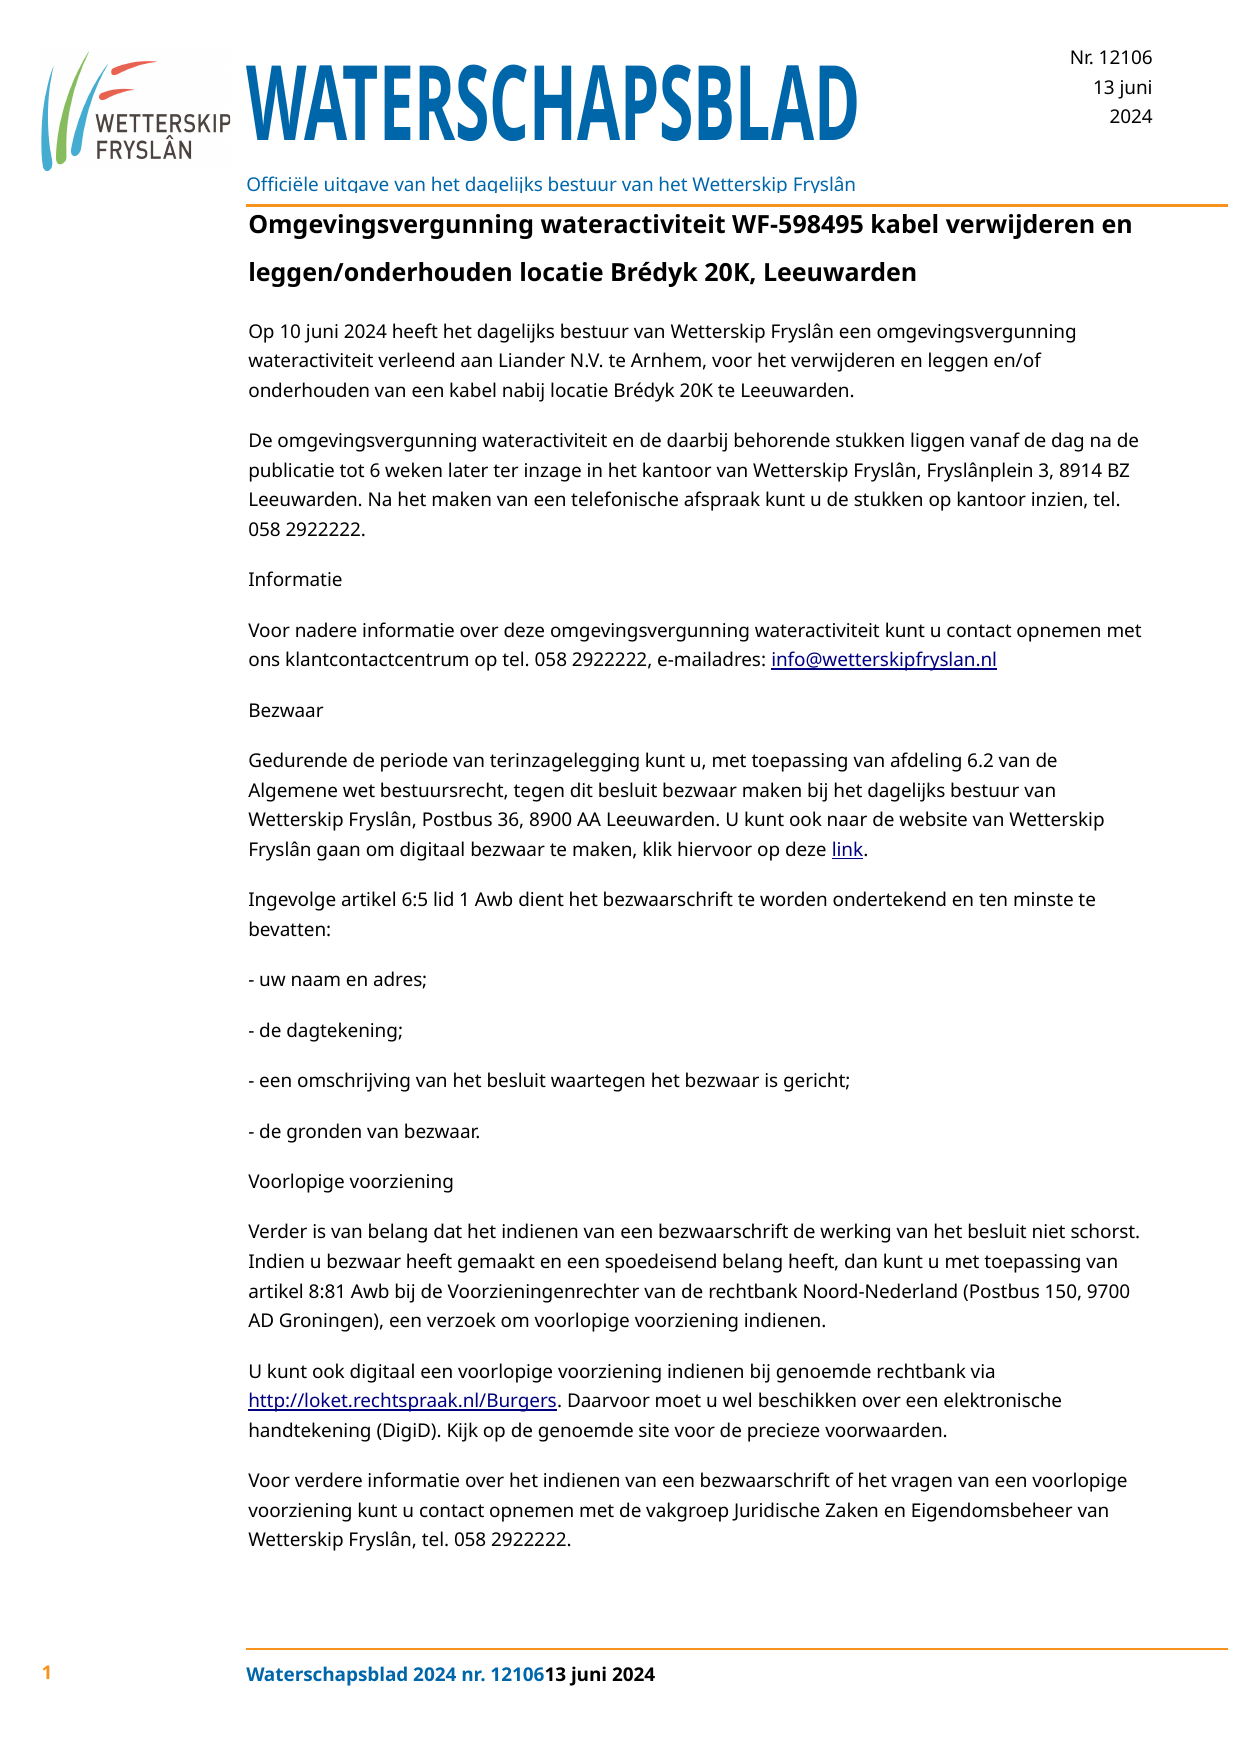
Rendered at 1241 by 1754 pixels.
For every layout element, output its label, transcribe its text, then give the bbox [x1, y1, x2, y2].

text Gedurende de periode van terinzagelegging kunt u, met toepassing van afdeling 6.2 van de Algemene wet bestuursrecht, tegen dit besluit bezwaar maken bij het dagelijks bestuur van Wetterskip Fryslân, Postbus 36, 8900 AA Leeuwarden. U kunt ook naar de website van Wetterskip Fryslân gaan om digitaal bezwaar te maken, klik hiervoor op deze link. [248, 747, 1152, 862]
picture [41, 47, 231, 172]
text De omgevingsvergunning wateractiviteit en de daarbij behorende stukken liggen vanaf de dag na de publicatie tot 6 weken later ter inzage in het kantoor van Wetterskip Fryslân, Fryslânplein 3, 8914 BZ Leeuwarden. Na het maken van een telefonische afspraak kunt u de stukken op kantoor inzien, tel. 058 2922222. [248, 427, 1152, 542]
text Ingevolge artikel 6:5 lid 1 Awb dient het bezwaarschrift te worden ondertekend en ten minste te bevatten: [248, 887, 1152, 942]
text Voor nadere informatie over deze omgevingsvergunning wateractiviteit kunt u contact opnemen met ons klantcontactcentrum op tel. 058 2922222, e-mailadres: info@wetterskipfryslan.nl [248, 617, 1152, 672]
text - uw naam en adres; [248, 967, 1152, 992]
text Verder is van belang dat het indienen van een bezwaarschrift de werking van het besluit niet schorst. Indien u bezwaar heeft gemaakt en een spoedeisend belang heeft, dan kunt u met toepassing van artikel 8:81 Awb bij de Voorzieningenrechter van de rechtbank Noord-Nederland (Postbus 150, 9700 AD Groningen), een verzoek om voorlopige voorziening indienen. [248, 1219, 1152, 1333]
text - de gronden van bezwaar. [248, 1118, 1152, 1144]
text - de dagtekening; [248, 1017, 1152, 1043]
text Voorlopige voorziening [248, 1168, 1152, 1194]
text Voor verdere informatie over het indienen van een bezwaarschrift of het vragen van een voorlopige voorziening kunt u contact opnemen met de vakgroep Juridische Zaken en Eigendomsbeheer van Wetterskip Fryslân, tel. 058 2922222. [248, 1467, 1152, 1552]
text Informatie [248, 567, 1152, 592]
text - een omschrijving van het besluit waartegen het bezwaar is gericht; [248, 1067, 1152, 1093]
text Bezwaar [248, 697, 1152, 723]
text U kunt ook digitaal een voorlopige voorziening indienen bij genoemde rechtbank via http://loket.rechtspraak.nl/Burgers. Daarvoor moet u wel beschikken over een elektronische handtekening (DigiD). Kijk op de genoemde site voor de precieze voorwaarden. [248, 1358, 1152, 1443]
text Op 10 juni 2024 heeft het dagelijks bestuur van Wetterskip Fryslân een omgevingsvergunning wateractiviteit verleend aan Liander N.V. te Arnhem, voor het verwijderen en leggen en/of onderhouden van een kabel nabij locatie Brédyk 20K te Leeuwarden. [248, 318, 1152, 403]
text Omgevingsvergunning wateractiviteit WF-598495 kabel verwijderen en leggen/onderhouden locatie Brédyk 20K, Leeuwarden [248, 207, 1152, 288]
